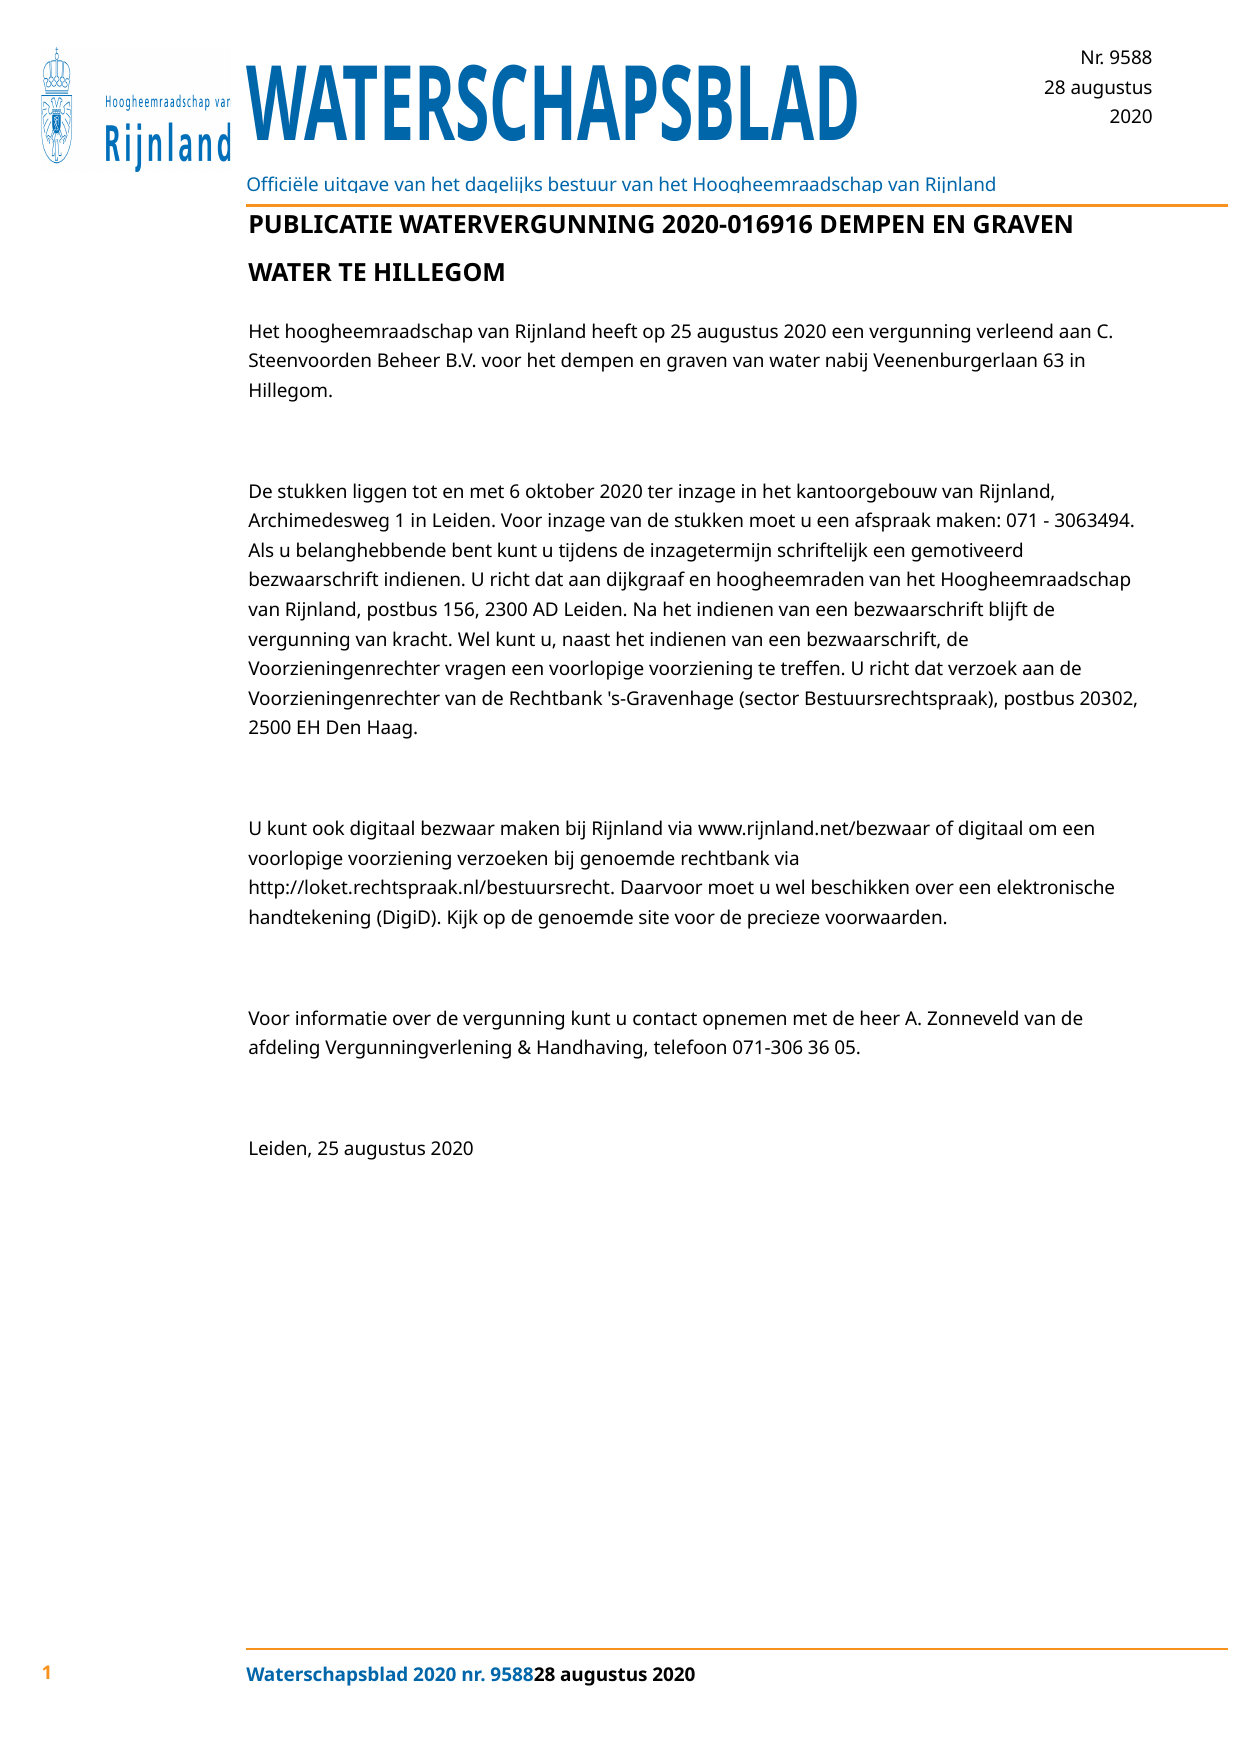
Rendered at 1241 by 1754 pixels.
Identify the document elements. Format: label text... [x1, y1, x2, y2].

text Leiden, 25 augustus 2020 [248, 1135, 1152, 1161]
text Voor informatie over de vergunning kunt u contact opnemen met de heer A. Zonneveld van de afdeling Vergunningverlening & Handhaving, telefoon 071-306 36 05. [248, 1005, 1152, 1060]
picture [41, 47, 231, 172]
text Het hoogheemraadschap van Rijnland heeft op 25 augustus 2020 een vergunning verleend aan C. Steenvoorden Beheer B.V. voor het dempen en graven van water nabij Veenenburgerlaan 63 in Hillegom. [248, 318, 1152, 403]
text PUBLICATIE WATERVERGUNNING 2020-016916 DEMPEN EN GRAVEN WATER TE HILLEGOM [248, 207, 1152, 288]
text U kunt ook digitaal bezwaar maken bij Rijnland via www.rijnland.net/bezwaar of digitaal om een voorlopige voorziening verzoeken bij genoemde rechtbank via http://loket.rechtspraak.nl/bestuursrecht. Daarvoor moet u wel beschikken over een elektronische handtekening (DigiD). Kijk op de genoemde site voor de precieze voorwaarden. [248, 815, 1152, 930]
text De stukken liggen tot en met 6 oktober 2020 ter inzage in het kantoorgebouw van Rijnland, Archimedesweg 1 in Leiden. Voor inzage van de stukken moet u een afspraak maken: 071 - 3063494. Als u belanghebbende bent kunt u tijdens de inzagetermijn schriftelijk een gemotiveerd bezwaarschrift indienen. U richt dat aan dijkgraaf en hoogheemraden van het Hoogheemraadschap van Rijnland, postbus 156, 2300 AD Leiden. Na het indienen van een bezwaarschrift blijft de vergunning van kracht. Wel kunt u, naast het indienen van een bezwaarschrift, de Voorzieningenrechter vragen een voorlopige voorziening te treffen. U richt dat verzoek aan de Voorzieningenrechter van de Rechtbank 's-Gravenhage (sector Bestuursrechtspraak), postbus 20302, 2500 EH Den Haag. [248, 478, 1152, 740]
